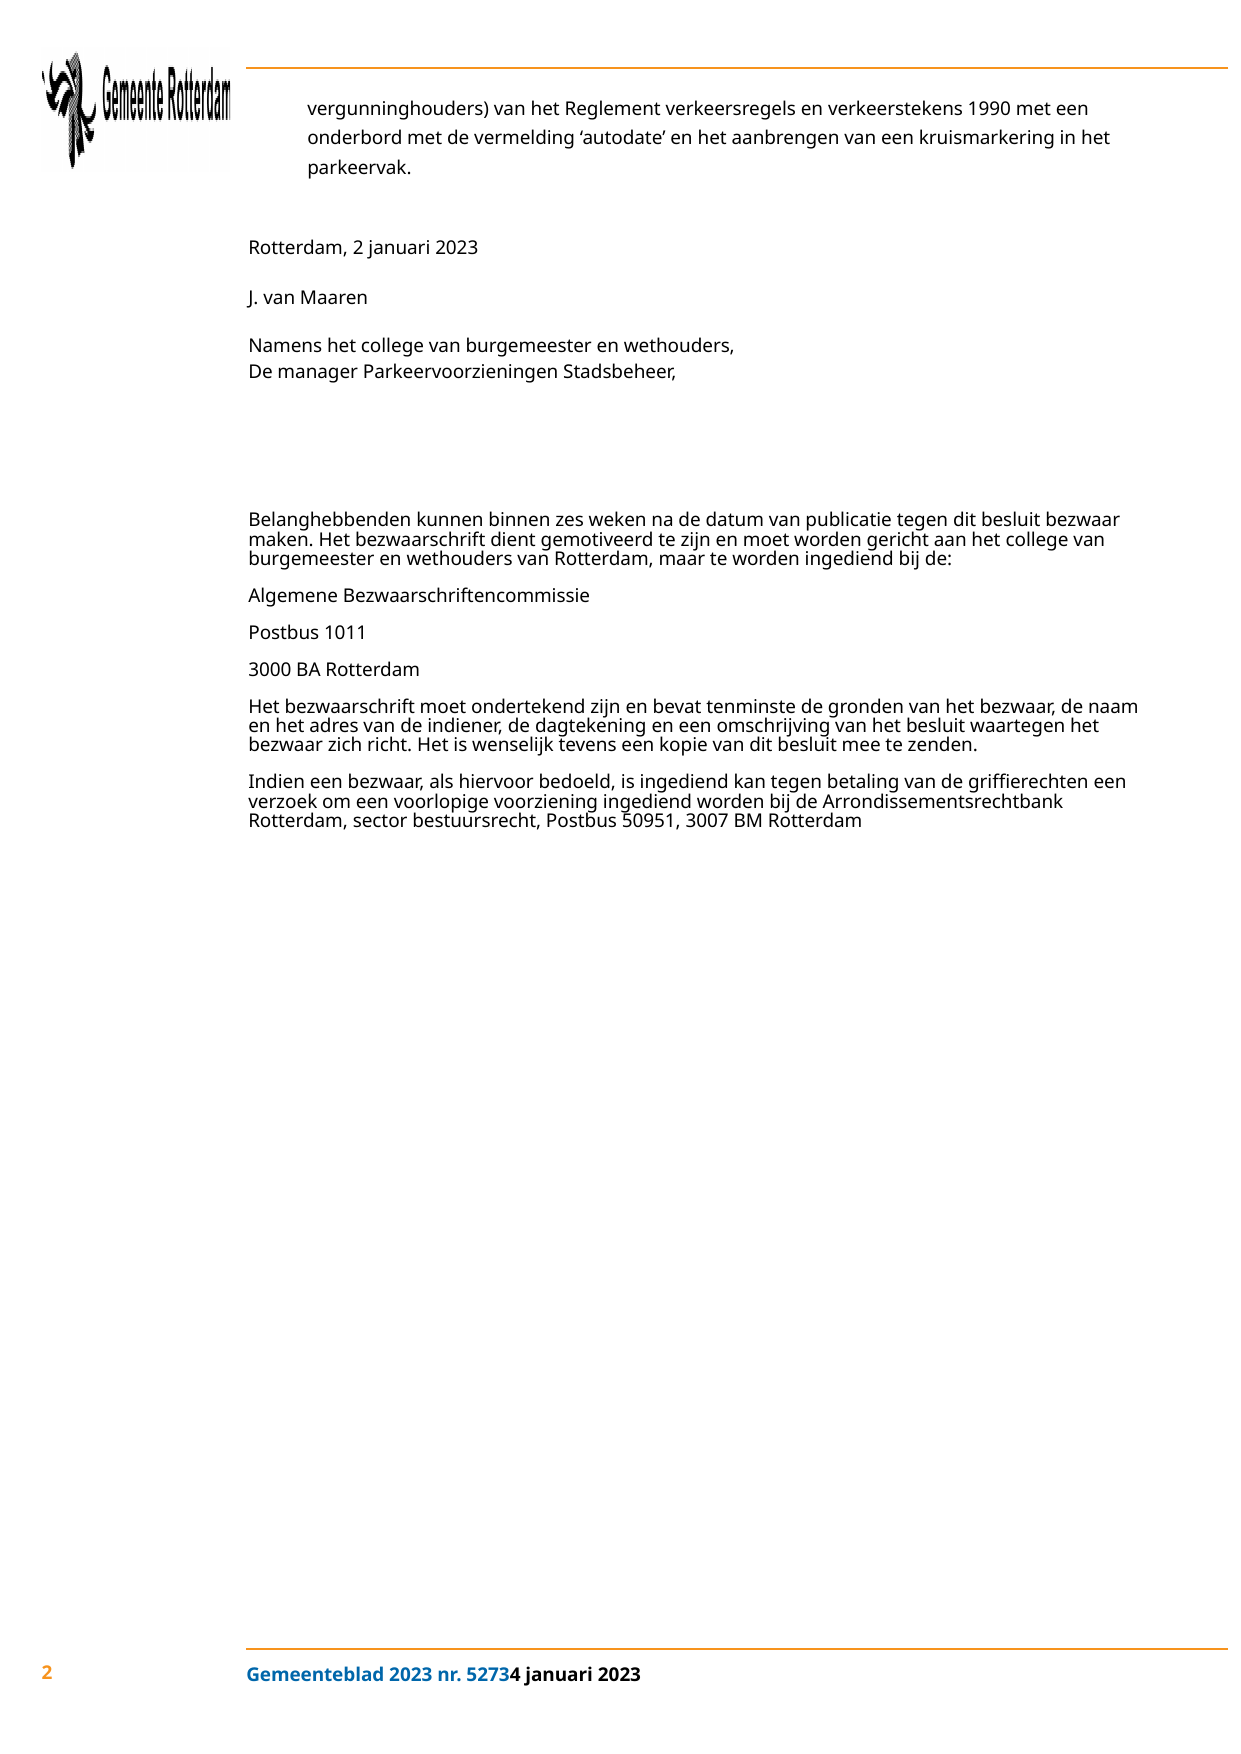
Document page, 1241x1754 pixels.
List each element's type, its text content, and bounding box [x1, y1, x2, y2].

picture [41, 47, 231, 172]
text 3000 BA Rotterdam [248, 661, 1152, 680]
text De manager Parkeervoorzieningen Stadsbeheer, [248, 358, 1152, 384]
text Indien een bezwaar, als hiervoor bedoeld, is ingediend kan tegen betaling van de griffierechten een verzoek om een voorlopige voorziening ingediend worden bij de Arrondissementsrechtbank Rotterdam, sector bestuursrecht, Postbus 50951, 3007 BM Rotterdam [248, 773, 1152, 831]
text Algemene Bezwaarschriftencommissie [248, 587, 1152, 606]
text Het bezwaarschrift moet ondertekend zijn en bevat tenminste de gronden van het bezwaar, de naam en het adres van de indiener, de dagtekening en een omschrijving van het besluit waartegen het bezwaar zich richt. Het is wenselijk tevens een kopie van dit besluit mee te zenden. [248, 698, 1152, 756]
text J. van Maaren [248, 284, 1152, 310]
text Rotterdam, 2 januari 2023 [248, 234, 1152, 260]
text Namens het college van burgemeester en wethouders, [248, 332, 1152, 358]
text Postbus 1011 [248, 624, 1152, 643]
text Belanghebbenden kunnen binnen zes weken na de datum van publicatie tegen dit besluit bezwaar maken. Het bezwaarschrift dient gemotiveerd te zijn en moet worden gericht aan het college van burgemeester en wethouders van Rotterdam, maar te worden ingediend bij de: [248, 511, 1152, 569]
list vergunninghouders) van het Reglement verkeersregels en verkeerstekens 1990 met een onderbord met de vermelding ‘autodate’ en het aanbrengen van een kruismarkering in het parkeervak. [248, 95, 1152, 180]
